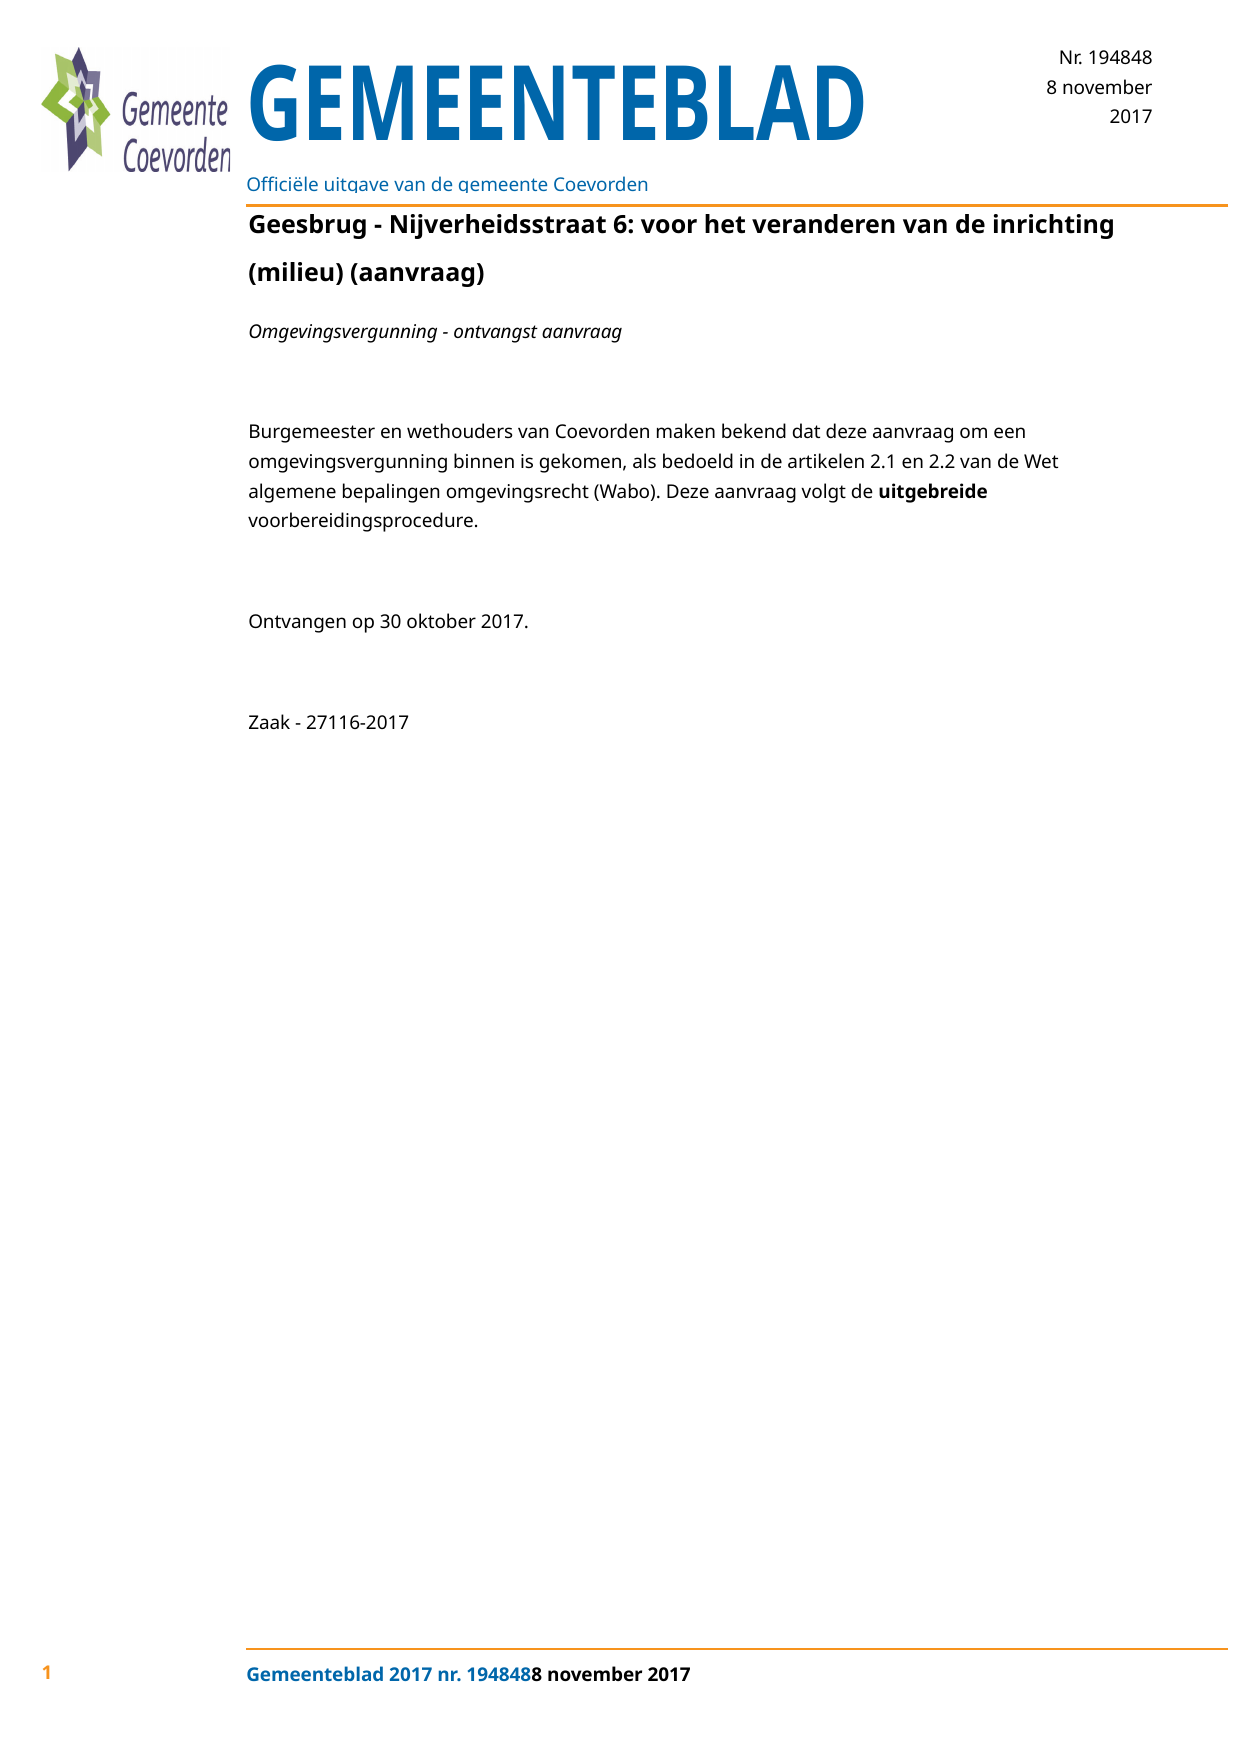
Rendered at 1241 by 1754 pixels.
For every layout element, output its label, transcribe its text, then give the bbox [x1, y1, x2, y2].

text Burgemeester en wethouders van Coevorden maken bekend dat deze aanvraag om een omgevingsvergunning binnen is gekomen, als bedoeld in de artikelen 2.1 en 2.2 van de Wet algemene bepalingen omgevingsrecht (Wabo). Deze aanvraag volgt de uitgebreide voorbereidingsprocedure. [248, 419, 1152, 533]
text Geesbrug - Nijverheidsstraat 6: voor het veranderen van de inrichting (milieu) (aanvraag) [248, 207, 1152, 288]
text Ontvangen op 30 oktober 2017. [248, 608, 1152, 634]
text Omgevingsvergunning - ontvangst aanvraag [248, 318, 1152, 344]
picture [41, 47, 231, 172]
text Zaak - 27116-2017 [248, 709, 1152, 735]
